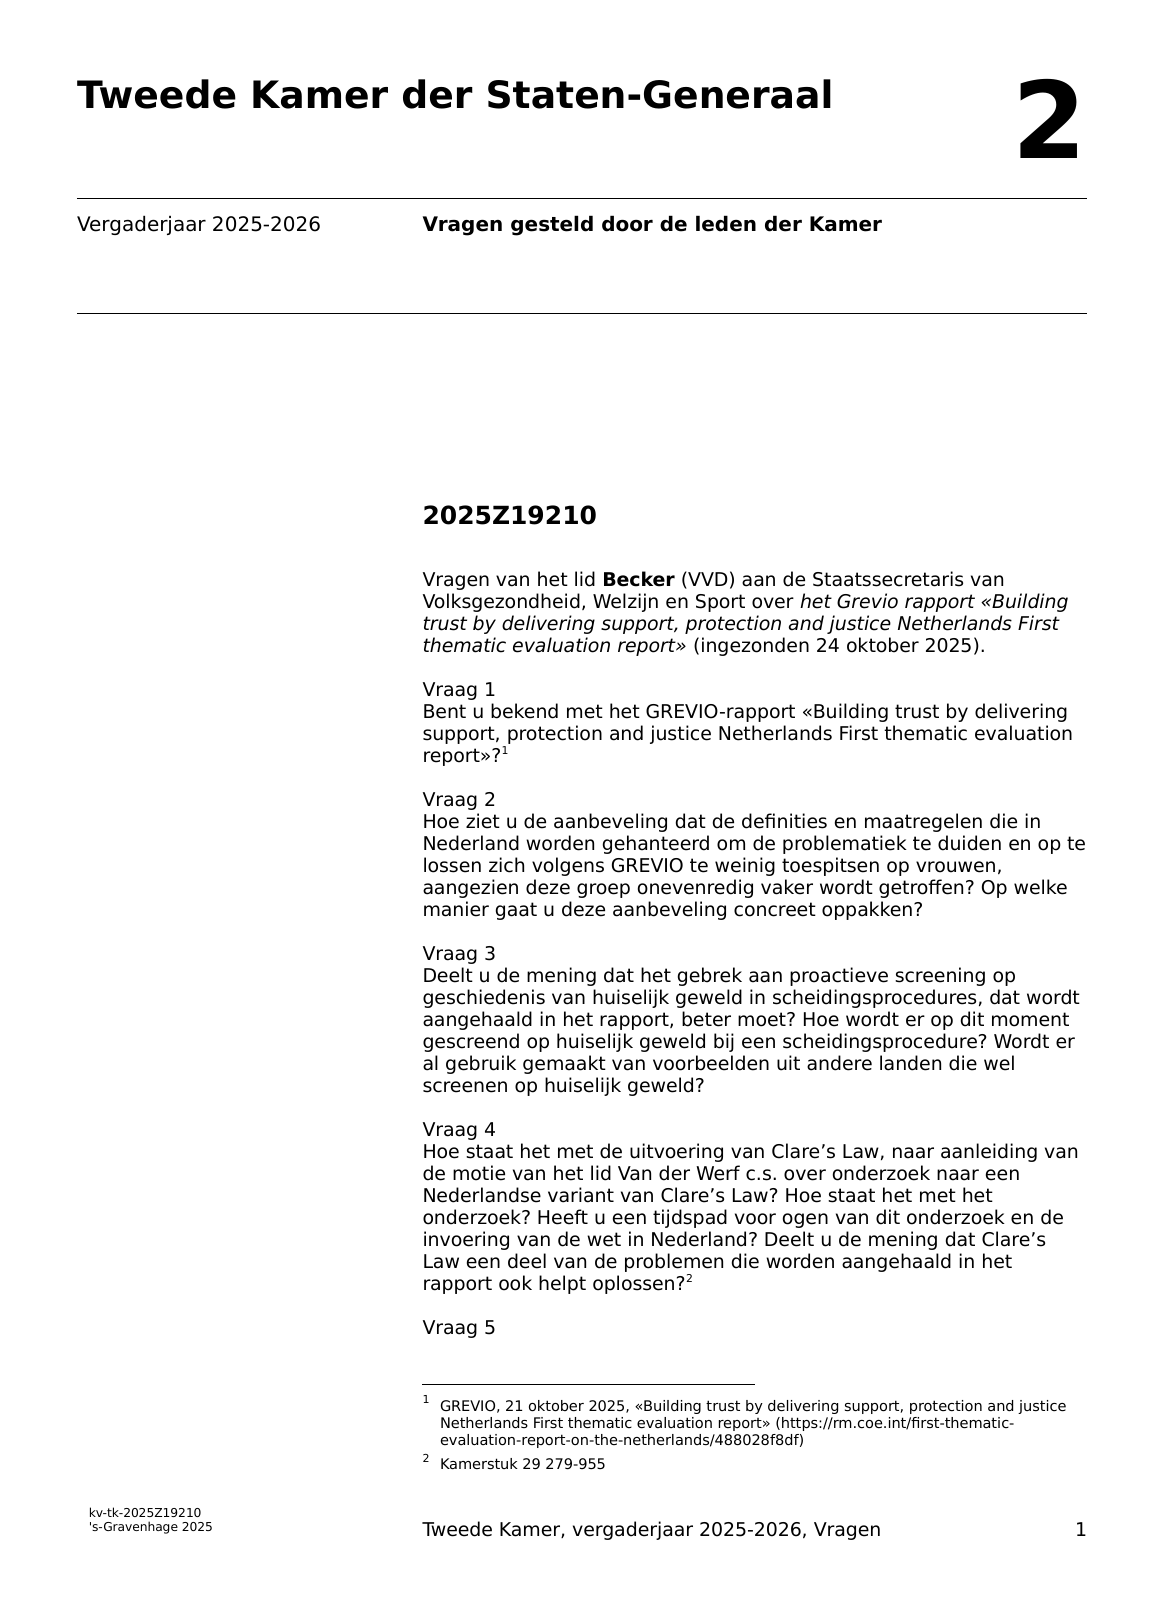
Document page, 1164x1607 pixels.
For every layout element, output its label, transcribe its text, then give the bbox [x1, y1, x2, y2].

text GREVIO, 21 oktober 2025, «Building trust by delivering support, protection and justice Netherlands First thematic evaluation report» (https://rm.coe.int/first-thematic-evaluation-report-on-the-netherlands/488028f8df) [422, 1393, 1087, 1449]
table_cell Vragen gesteld door de leden der Kamer [422, 199, 1087, 313]
table_header 2 [886, 59, 1087, 198]
text Vraag 2 [422, 789, 1087, 811]
text Vraag 1 [422, 679, 1087, 701]
text Bent u bekend met het GREVIO-rapport «Building trust by delivering support, protection and justice Netherlands First thematic evaluation report»? [422, 701, 1087, 767]
text kv-tk-2025Z19210 [88, 1506, 323, 1520]
text Deelt u de mening dat het gebrek aan proactieve screening op geschiedenis van huiselijk geweld in scheidingsprocedures, dat wordt aangehaald in het rapport, beter moet? Hoe wordt er op dit moment gescreend op huiselijk geweld bij een scheidingsprocedure? Wordt er al gebruik gemaakt van voorbeelden uit andere landen die wel screenen op huiselijk geweld? [422, 965, 1087, 1097]
text 2025Z19210 [422, 501, 1087, 531]
text 's-Gravenhage 2025 [88, 1520, 323, 1534]
text Vraag 4 [422, 1119, 1087, 1141]
text Hoe ziet u de aanbeveling dat de definities en maatregelen die in Nederland worden gehanteerd om de problematiek te duiden en op te lossen zich volgens GREVIO te weinig toespitsen op vrouwen, aangezien deze groep onevenredig vaker wordt getroffen? Op welke manier gaat u deze aanbeveling concreet oppakken? [422, 811, 1087, 921]
text Kamerstuk 29 279-955 [422, 1452, 1087, 1474]
text Vraag 3 [422, 943, 1087, 965]
table_header Tweede Kamer der Staten-Generaal [77, 59, 886, 198]
table_cell Vergaderjaar 2025-2026 [77, 199, 422, 313]
text Vragen van het lid Becker (VVD) aan de Staatssecretaris van Volksgezondheid, Welzijn en Sport over het Grevio rapport «Building trust by delivering support, protection and justice Netherlands First thematic evaluation report» (ingezonden 24 oktober 2025). [422, 569, 1087, 657]
text Vraag 5 [422, 1317, 1087, 1339]
text Hoe staat het met de uitvoering van Clare’s Law, naar aanleiding van de motie van het lid Van der Werf c.s. over onderzoek naar een Nederlandse variant van Clare’s Law? Hoe staat het met het onderzoek? Heeft u een tijdspad voor ogen van dit onderzoek en de invoering van de wet in Nederland? Deelt u de mening dat Clare’s Law een deel van de problemen die worden aangehaald in het rapport ook helpt oplossen? [422, 1141, 1087, 1295]
